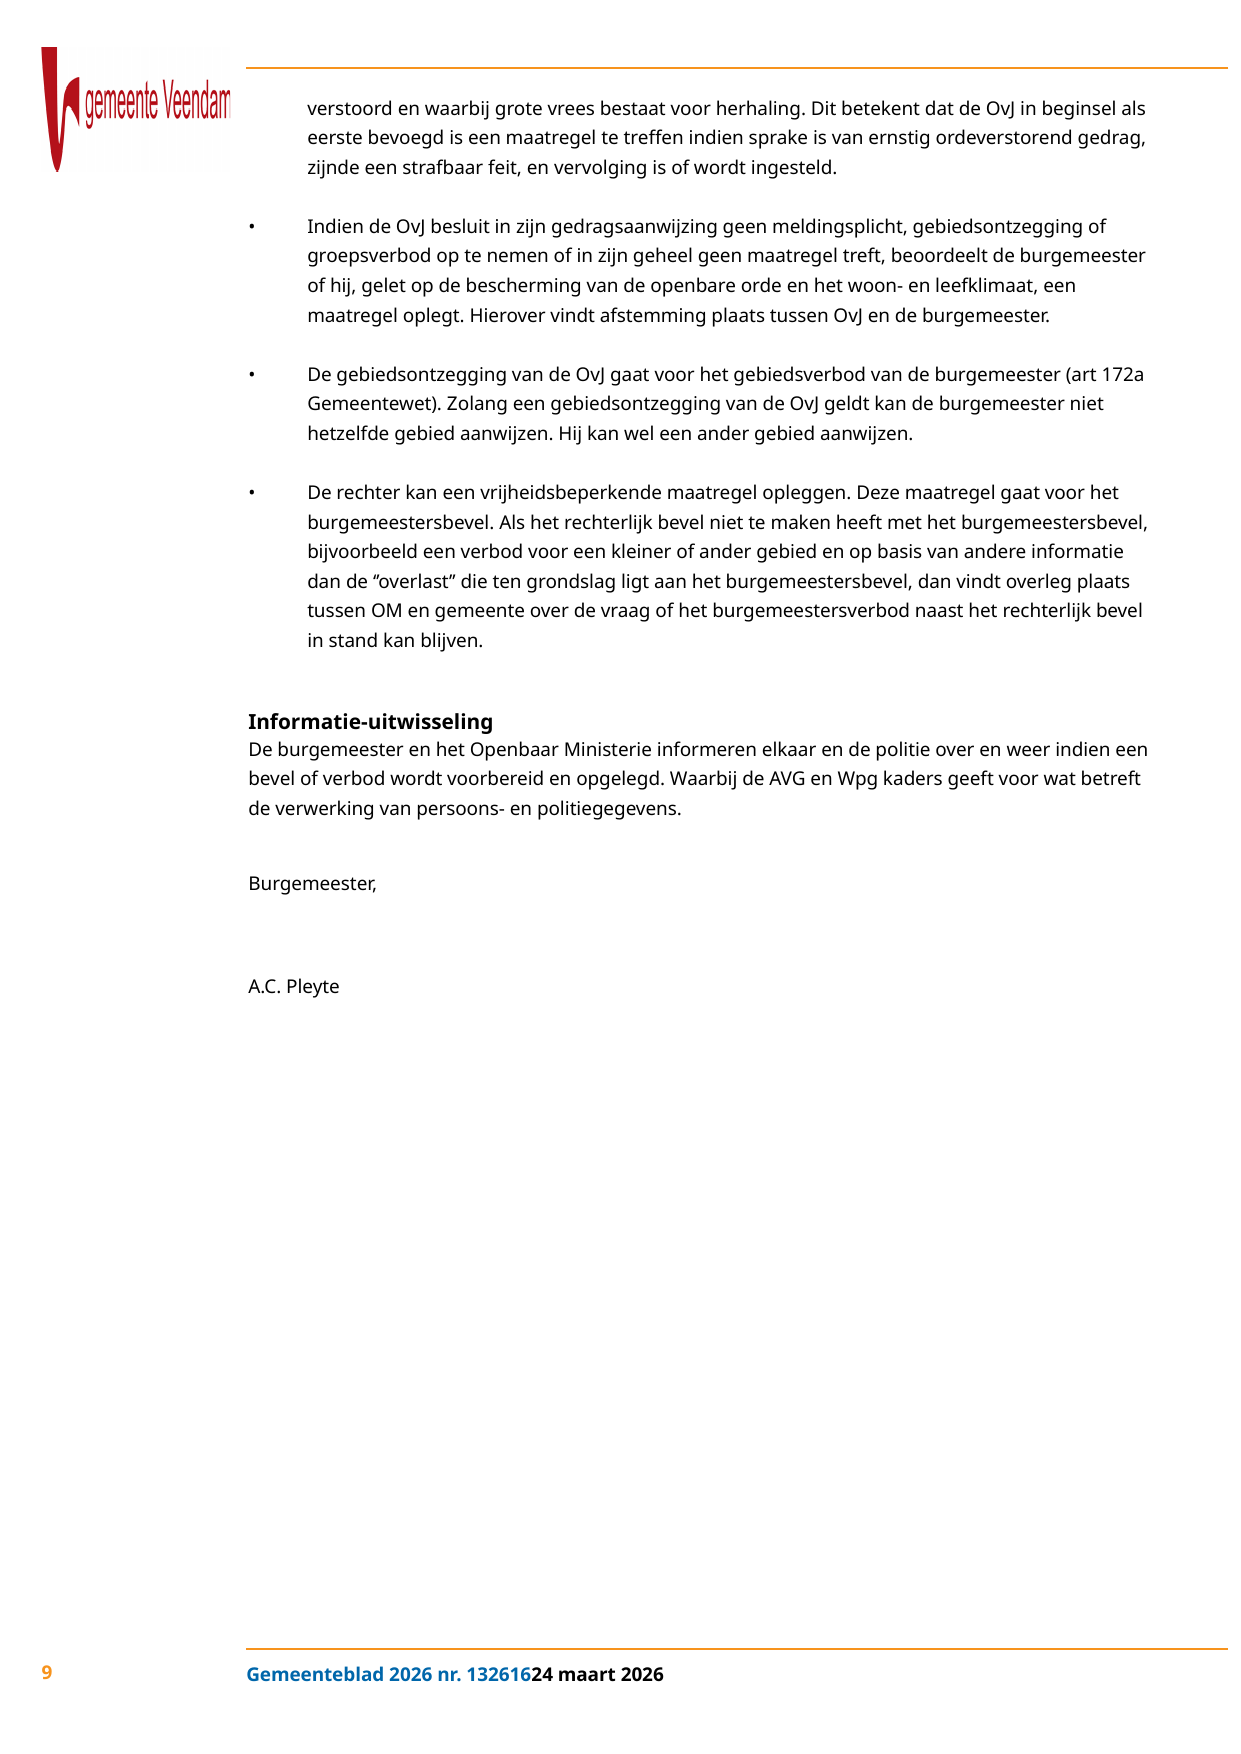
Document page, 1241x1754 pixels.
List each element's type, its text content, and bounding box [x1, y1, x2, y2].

picture [41, 47, 231, 172]
list Indien de OvJ besluit in zijn gedragsaanwijzing geen meldingsplicht, gebiedsontzegging of groepsverbod op te nemen of in zijn geheel geen maatregel treft, beoordeelt de burgemeester of hij, gelet op de bescherming van de openbare orde en het woon- en leefklimaat, een maatregel oplegt. Hierover vindt afstemming plaats tussen OvJ en de burgemeester. [248, 213, 1152, 328]
list verstoord en waarbij grote vrees bestaat voor herhaling. Dit betekent dat de OvJ in beginsel als eerste bevoegd is een maatregel te treffen indien sprake is van ernstig ordeverstorend gedrag, zijnde een strafbaar feit, en vervolging is of wordt ingesteld. [248, 95, 1152, 180]
list De rechter kan een vrijheidsbeperkende maatregel opleggen. Deze maatregel gaat voor het burgemeestersbevel. Als het rechterlijk bevel niet te maken heeft met het burgemeestersbevel, bijvoorbeeld een verbod voor een kleiner of ander gebied en op basis van andere informatie dan de ‘’overlast’’ die ten grondslag ligt aan het burgemeestersbevel, dan vindt overleg plaats tussen OM en gemeente over de vraag of het burgemeestersverbod naast het rechterlijk bevel in stand kan blijven. [248, 479, 1152, 653]
text Informatie-uitwisseling [248, 707, 1152, 736]
text De burgemeester en het Openbaar Ministerie informeren elkaar en de politie over en weer indien een bevel of verbod wordt voorbereid en opgelegd. Waarbij de AVG en Wpg kaders geeft voor wat betreft de verwerking van persoons- en politiegegevens. [248, 736, 1152, 821]
text A.C. Pleyte [248, 973, 1152, 999]
text Burgemeester, [248, 870, 1152, 896]
list De gebiedsontzegging van de OvJ gaat voor het gebiedsverbod van de burgemeester (art 172a Gemeentewet). Zolang een gebiedsontzegging van de OvJ geldt kan de burgemeester niet hetzelfde gebied aanwijzen. Hij kan wel een ander gebied aanwijzen. [248, 361, 1152, 446]
